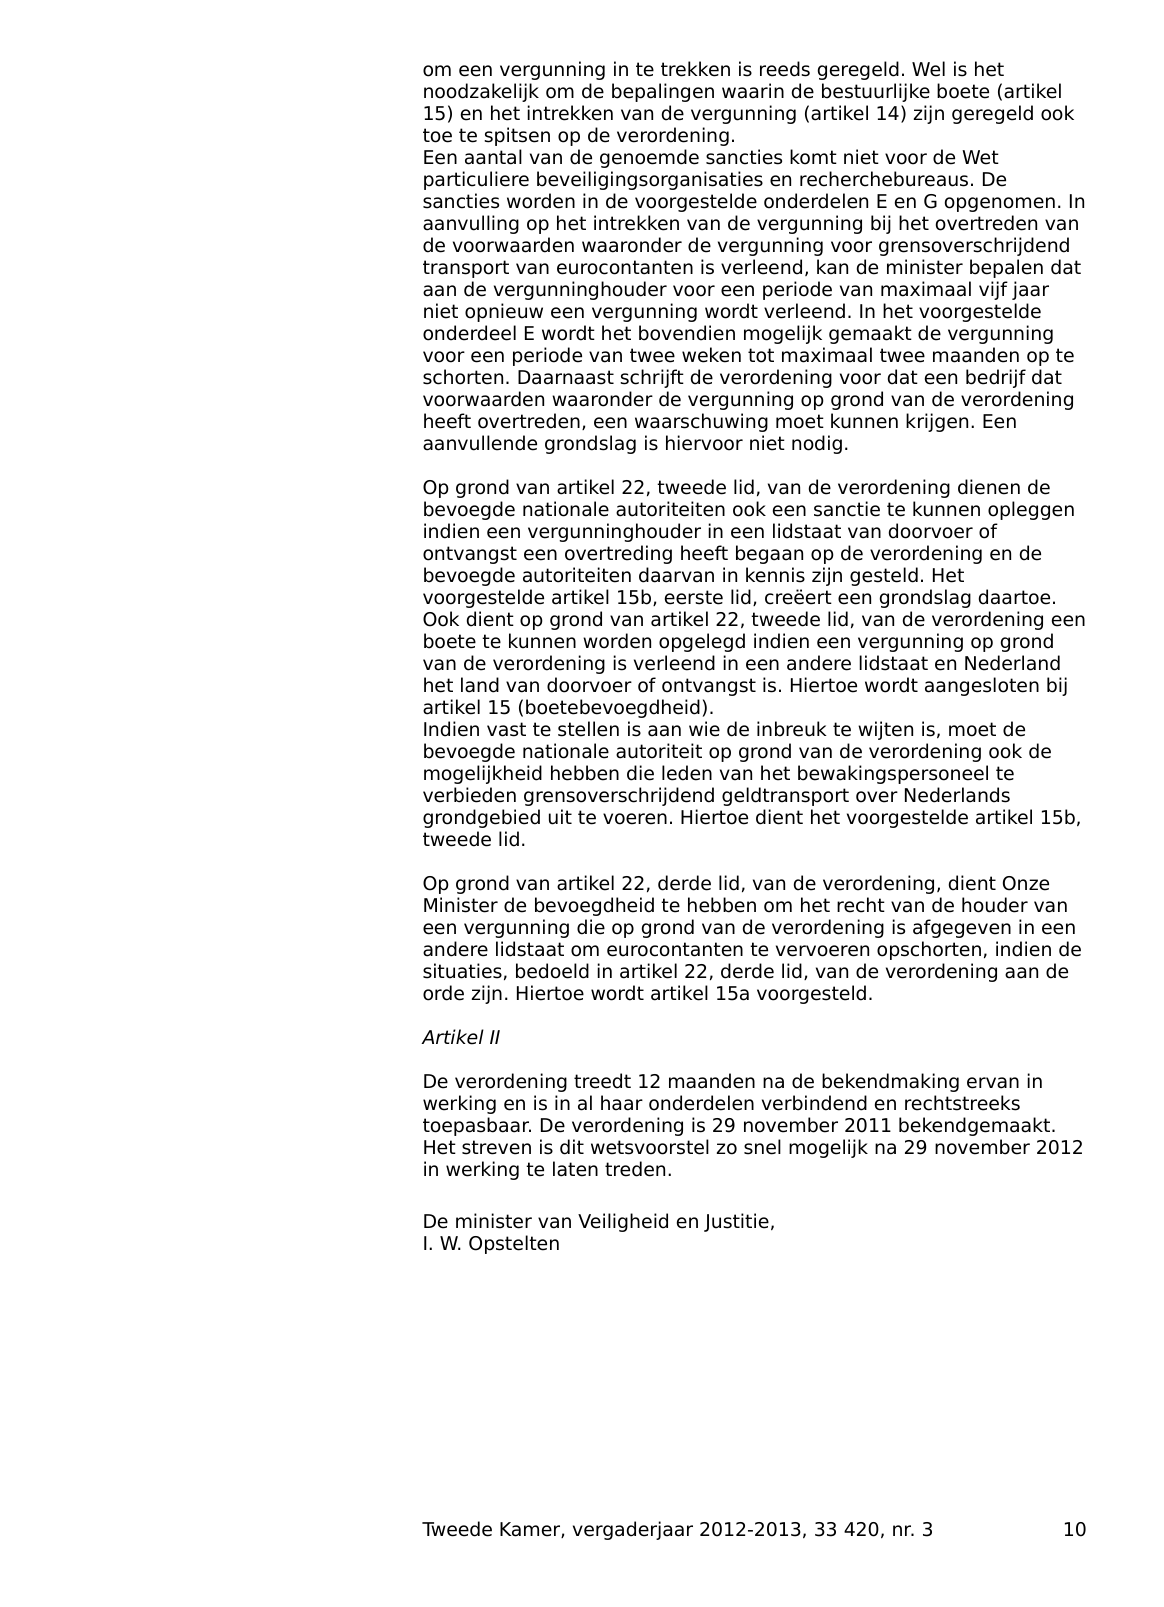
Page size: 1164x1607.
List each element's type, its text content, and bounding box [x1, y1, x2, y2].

text Een aantal van de genoemde sancties komt niet voor de Wet particuliere beveiligingsorganisaties en recherchebureaus. De sancties worden in de voorgestelde onderdelen E en G opgenomen. In aanvulling op het intrekken van de vergunning bij het overtreden van de voorwaarden waaronder de vergunning voor grensoverschrijdend transport van eurocontanten is verleend, kan de minister bepalen dat aan de vergunninghouder voor een periode van maximaal vijf jaar niet opnieuw een vergunning wordt verleend. In het voorgestelde onderdeel E wordt het bovendien mogelijk gemaakt de vergunning voor een periode van twee weken tot maximaal twee maanden op te schorten. Daarnaast schrijft de verordening voor dat een bedrijf dat voorwaarden waaronder de vergunning op grond van de verordening heeft overtreden, een waarschuwing moet kunnen krijgen. Een aanvullende grondslag is hiervoor niet nodig. [422, 147, 1087, 455]
text Op grond van artikel 22, tweede lid, van de verordening dienen de bevoegde nationale autoriteiten ook een sanctie te kunnen opleggen indien een vergunninghouder in een lidstaat van doorvoer of ontvangst een overtreding heeft begaan op de verordening en de bevoegde autoriteiten daarvan in kennis zijn gesteld. Het voorgestelde artikel 15b, eerste lid, creëert een grondslag daartoe. [422, 477, 1087, 609]
text De verordening treedt 12 maanden na de bekendmaking ervan in werking en is in al haar onderdelen verbindend en rechtstreeks toepasbaar. De verordening is 29 november 2011 bekendgemaakt. Het streven is dit wetsvoorstel zo snel mogelijk na 29 november 2012 in werking te laten treden. [422, 1071, 1087, 1181]
text De minister van Veiligheid en Justitie, I. W. Opstelten [422, 1211, 1087, 1255]
subtitle Artikel II [422, 1027, 1087, 1049]
text Indien vast te stellen is aan wie de inbreuk te wijten is, moet de bevoegde nationale autoriteit op grond van de verordening ook de mogelijkheid hebben die leden van het bewakingspersoneel te verbieden grensoverschrijdend geldtransport over Nederlands grondgebied uit te voeren. Hiertoe dient het voorgestelde artikel 15b, tweede lid. [422, 719, 1087, 851]
text om een vergunning in te trekken is reeds geregeld. Wel is het noodzakelijk om de bepalingen waarin de bestuurlijke boete (artikel 15) en het intrekken van de vergunning (artikel 14) zijn geregeld ook toe te spitsen op de verordening. [422, 59, 1087, 147]
text Ook dient op grond van artikel 22, tweede lid, van de verordening een boete te kunnen worden opgelegd indien een vergunning op grond van de verordening is verleend in een andere lidstaat en Nederland het land van doorvoer of ontvangst is. Hiertoe wordt aangesloten bij artikel 15 (boetebevoegdheid). [422, 609, 1087, 719]
text Op grond van artikel 22, derde lid, van de verordening, dient Onze Minister de bevoegdheid te hebben om het recht van de houder van een vergunning die op grond van de verordening is afgegeven in een andere lidstaat om eurocontanten te vervoeren opschorten, indien de situaties, bedoeld in artikel 22, derde lid, van de verordening aan de orde zijn. Hiertoe wordt artikel 15a voorgesteld. [422, 873, 1087, 1004]
